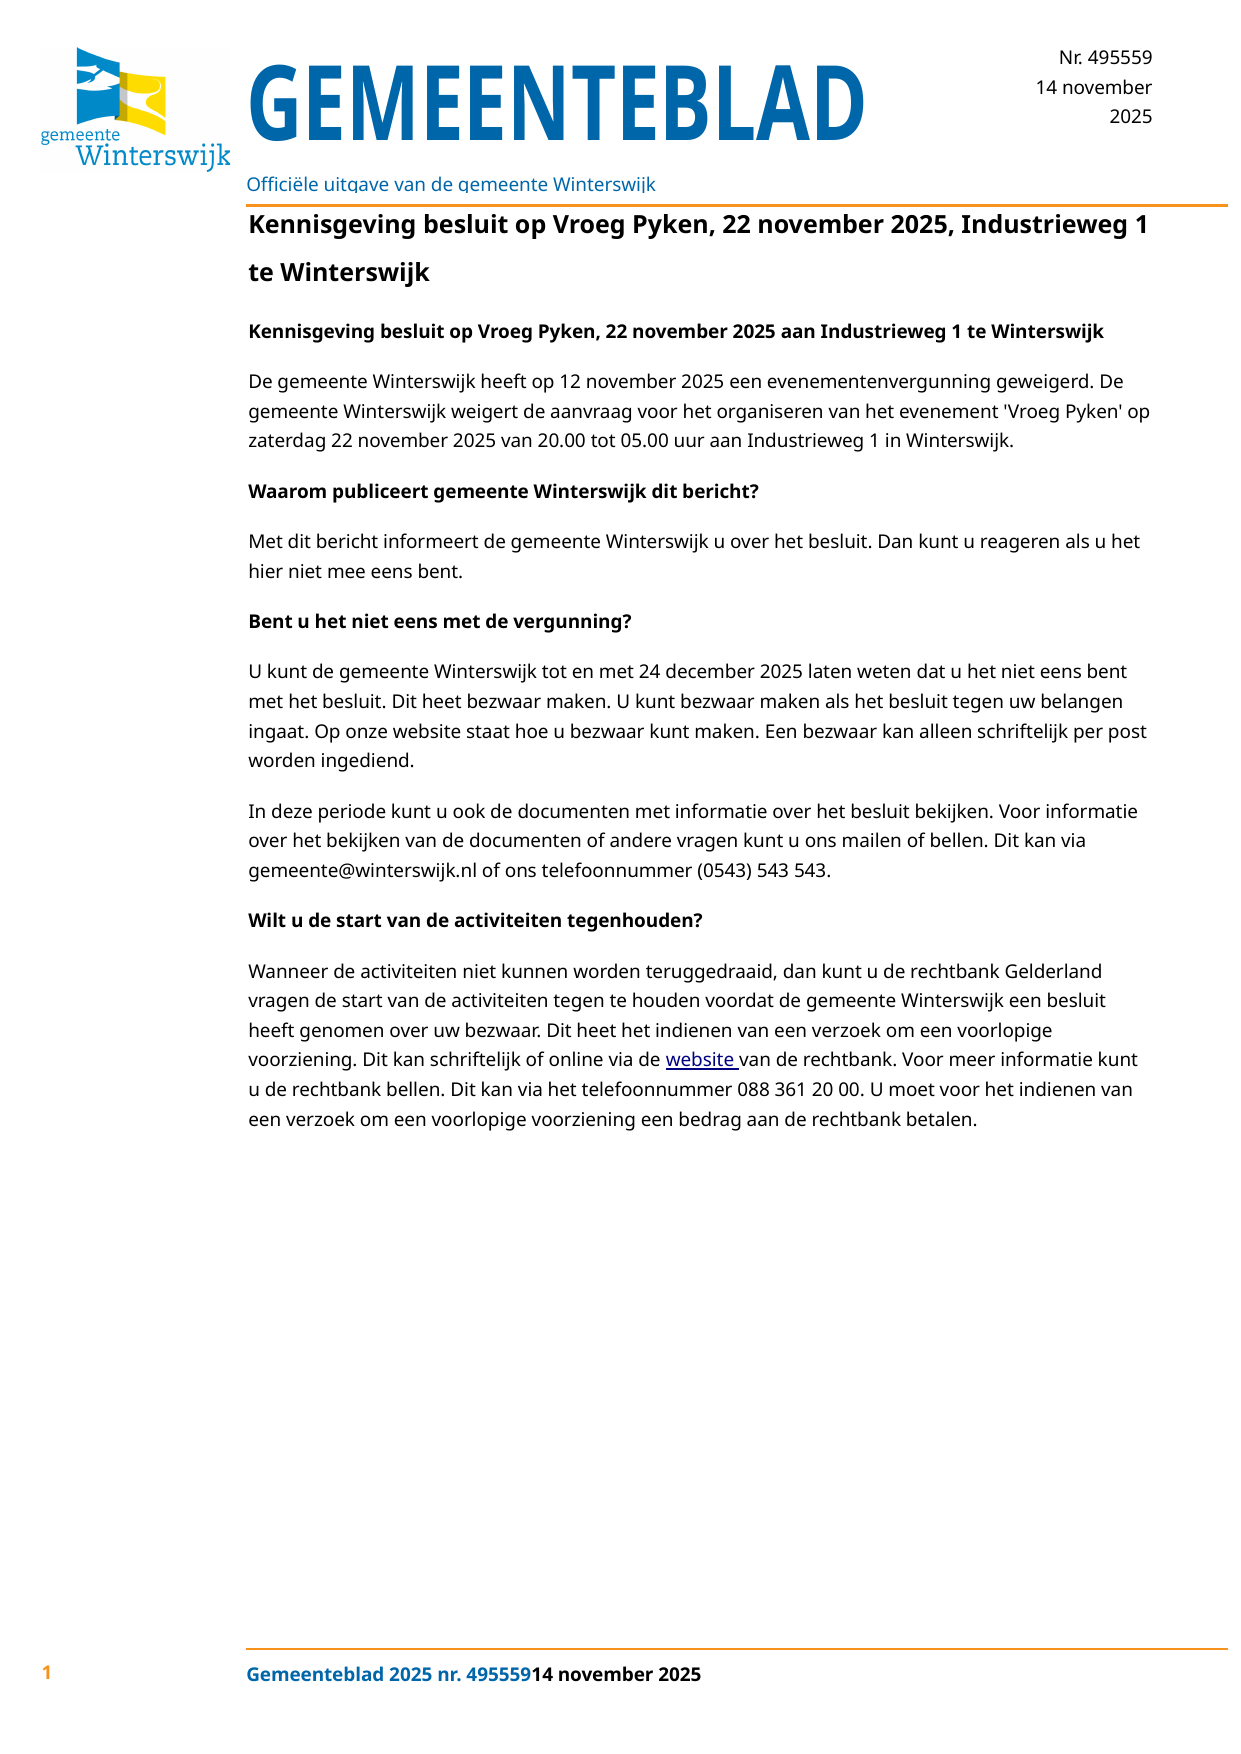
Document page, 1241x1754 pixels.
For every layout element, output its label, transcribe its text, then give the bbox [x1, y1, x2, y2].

picture [225, 153, 231, 162]
text De gemeente Winterswijk heeft op 12 november 2025 een evenementenvergunning geweigerd. De gemeente Winterswijk weigert de aanvraag voor het organiseren van het evenement 'Vroeg Pyken' op zaterdag 22 november 2025 van 20.00 tot 05.00 uur aan Industrieweg 1 in Winterswijk. [248, 368, 1152, 453]
text Met dit bericht informeert de gemeente Winterswijk u over het besluit. Dan kunt u reageren als u het hier niet mee eens bent. [248, 528, 1152, 584]
text Bent u het niet eens met de vergunning? [248, 608, 1152, 634]
text Kennisgeving besluit op Vroeg Pyken, 22 november 2025, Industrieweg 1 te Winterswijk [248, 207, 1152, 288]
picture [41, 47, 231, 172]
text Kennisgeving besluit op Vroeg Pyken, 22 november 2025 aan Industrieweg 1 te Winterswijk [248, 318, 1152, 344]
text In deze periode kunt u ook de documenten met informatie over het besluit bekijken. Voor informatie over het bekijken van de documenten of andere vragen kunt u ons mailen of bellen. Dit kan via gemeente@winterswijk.nl of ons telefoonnummer (0543) 543 543. [248, 798, 1152, 883]
text Wanneer de activiteiten niet kunnen worden teruggedraaid, dan kunt u de rechtbank Gelderland vragen de start van de activiteiten tegen te houden voordat de gemeente Winterswijk een besluit heeft genomen over uw bezwaar. Dit heet het indienen van een verzoek om een voorlopige voorziening. Dit kan schriftelijk of online via de website van de rechtbank. Voor meer informatie kunt u de rechtbank bellen. Dit kan via het telefoonnummer 088 361 20 00. U moet voor het indienen van een verzoek om een voorlopige voorziening een bedrag aan de rechtbank betalen. [248, 958, 1152, 1132]
text U kunt de gemeente Winterswijk tot en met 24 december 2025 laten weten dat u het niet eens bent met het besluit. Dit heet bezwaar maken. U kunt bezwaar maken als het besluit tegen uw belangen ingaat. Op onze website staat hoe u bezwaar kunt maken. Een bezwaar kan alleen schriftelijk per post worden ingediend. [248, 659, 1152, 773]
text Waarom publiceert gemeente Winterswijk dit bericht? [248, 478, 1152, 504]
text Wilt u de start van de activiteiten tegenhouden? [248, 907, 1152, 933]
